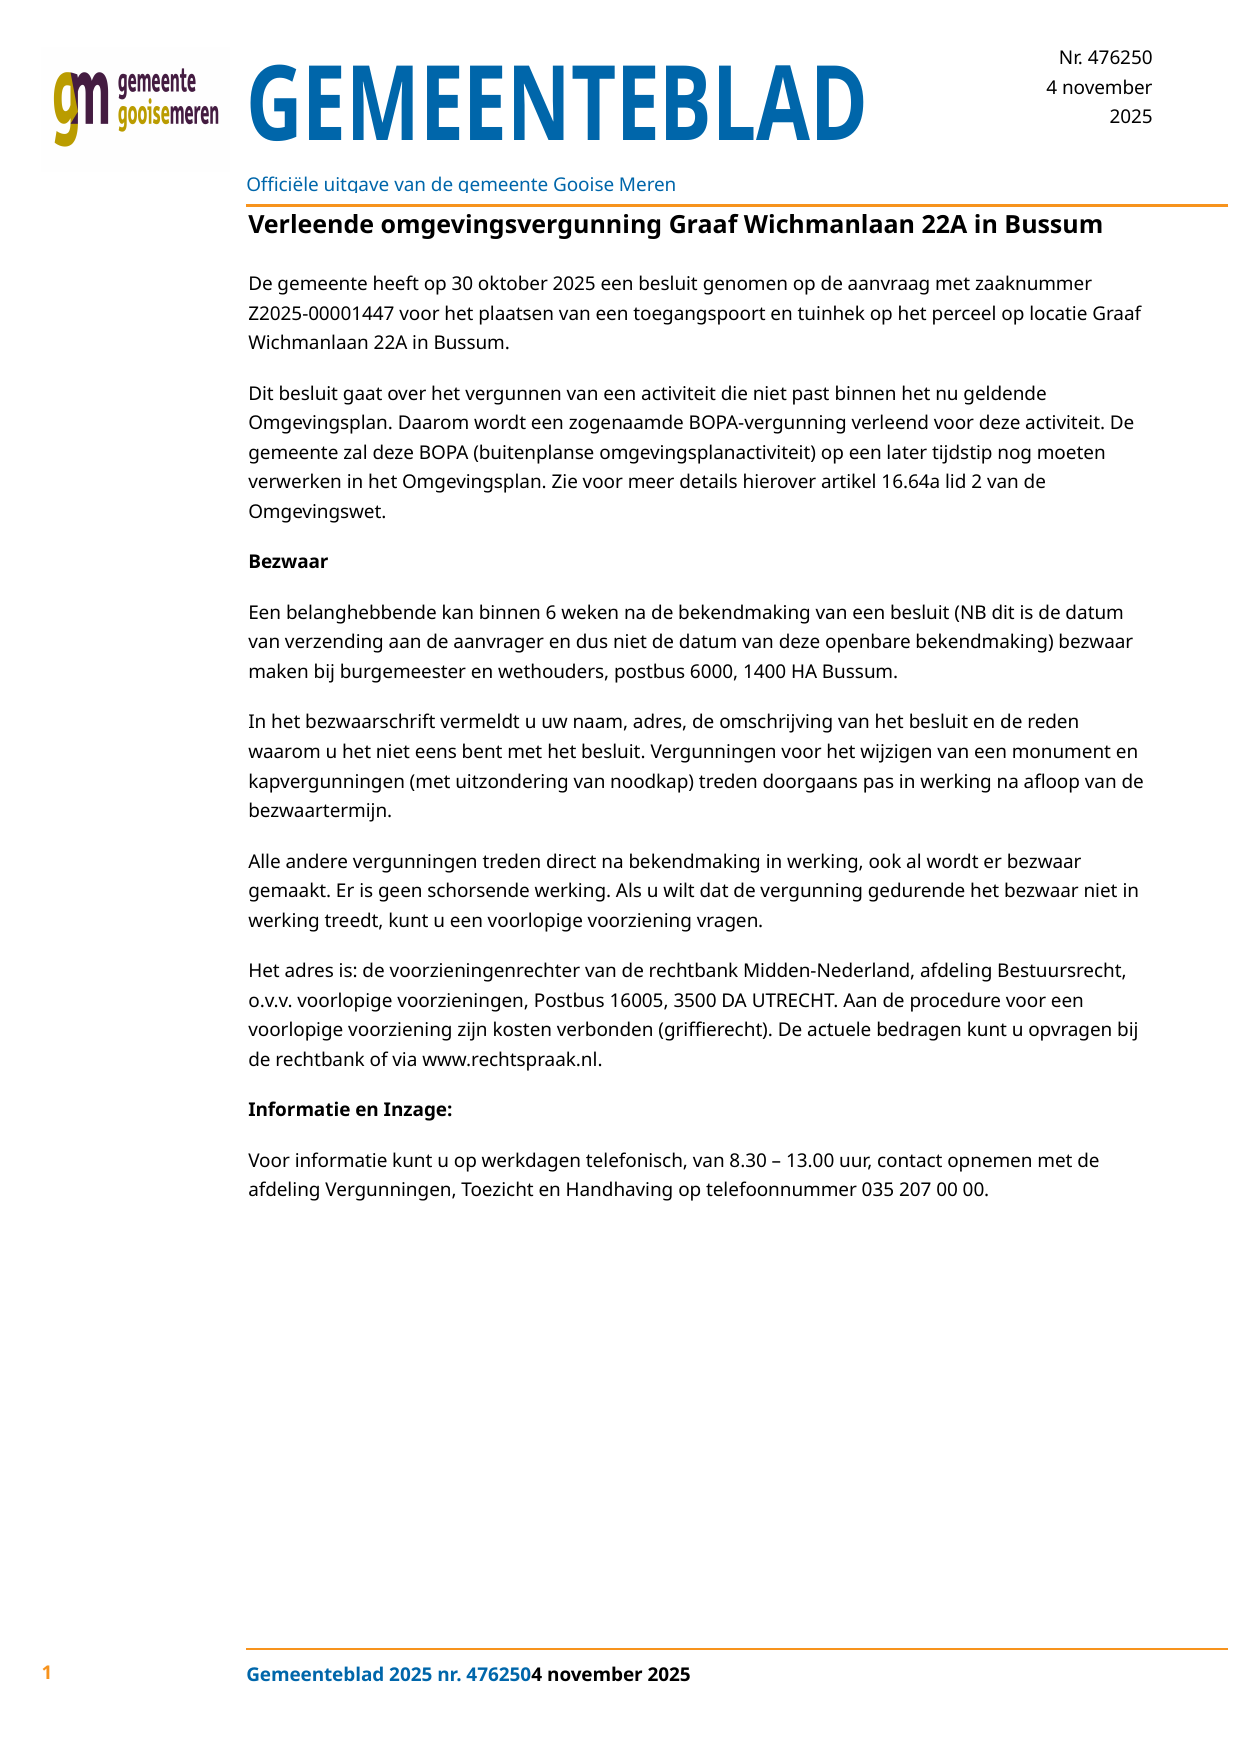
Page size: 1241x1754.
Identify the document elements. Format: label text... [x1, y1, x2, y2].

text Bezwaar [248, 549, 1152, 574]
text In het bezwaarschrift vermeldt u uw naam, adres, de omschrijving van het besluit en de reden waarom u het niet eens bent met het besluit. Vergunningen voor het wijzigen van een monument en kapvergunningen (met uitzondering van noodkap) treden doorgaans pas in werking na afloop van de bezwaartermijn. [248, 709, 1152, 823]
text Een belanghebbende kan binnen 6 weken na de bekendmaking van een besluit (NB dit is de datum van verzending aan de aanvrager en dus niet de datum van deze openbare bekendmaking) bezwaar maken bij burgemeester en wethouders, postbus 6000, 1400 HA Bussum. [248, 599, 1152, 684]
text De gemeente heeft op 30 oktober 2025 een besluit genomen op de aanvraag met zaaknummer Z2025-00001447 voor het plaatsen van een toegangspoort en tuinhek op het perceel op locatie Graaf Wichmanlaan 22A in Bussum. [248, 270, 1152, 355]
text Het adres is: de voorzieningenrechter van de rechtbank Midden-Nederland, afdeling Bestuursrecht, o.v.v. voorlopige voorzieningen, Postbus 16005, 3500 DA UTRECHT. Aan de procedure voor een voorlopige voorziening zijn kosten verbonden (griffierecht). De actuele bedragen kunt u opvragen bij de rechtbank of via www.rechtspraak.nl. [248, 957, 1152, 1072]
text Voor informatie kunt u op werkdagen telefonisch, van 8.30 – 13.00 uur, contact opnemen met de afdeling Vergunningen, Toezicht en Handhaving op telefoonnummer 035 207 00 00. [248, 1147, 1152, 1202]
text Verleende omgevingsvergunning Graaf Wichmanlaan 22A in Bussum [248, 207, 1152, 241]
text Alle andere vergunningen treden direct na bekendmaking in werking, ook al wordt er bezwaar gemaakt. Er is geen schorsende werking. Als u wilt dat de vergunning gedurende het bezwaar niet in werking treedt, kunt u een voorlopige voorziening vragen. [248, 848, 1152, 933]
text Dit besluit gaat over het vergunnen van een activiteit die niet past binnen het nu geldende Omgevingsplan. Daarom wordt een zogenaamde BOPA-vergunning verleend voor deze activiteit. De gemeente zal deze BOPA (buitenplanse omgevingsplanactiviteit) op een later tijdstip nog moeten verwerken in het Omgevingsplan. Zie voor meer details hierover artikel 16.64a lid 2 van de Omgevingswet. [248, 380, 1152, 524]
text Informatie en Inzage: [248, 1097, 1152, 1122]
picture [41, 47, 231, 172]
